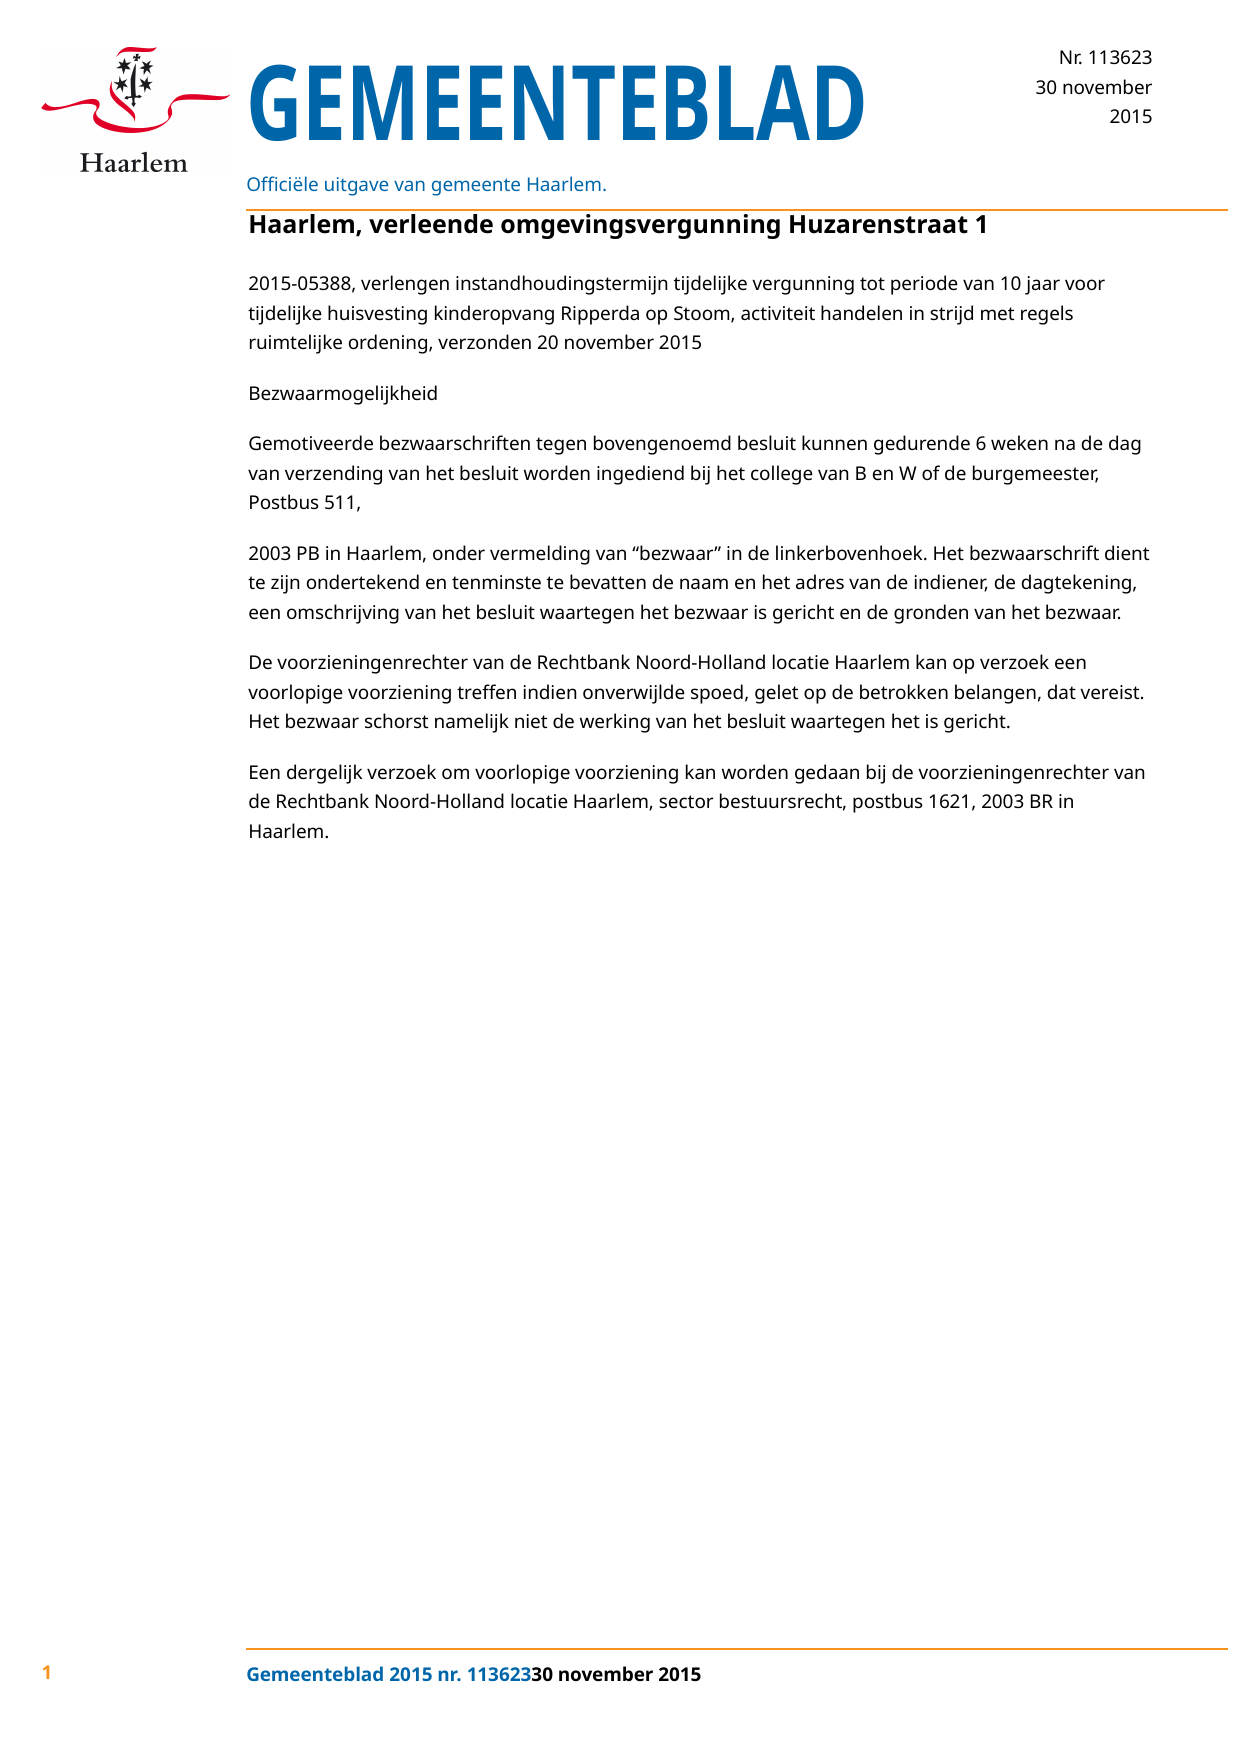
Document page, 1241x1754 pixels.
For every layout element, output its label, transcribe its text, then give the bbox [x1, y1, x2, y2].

text Gemotiveerde bezwaarschriften tegen bovengenoemd besluit kunnen gedurende 6 weken na de dag van verzending van het besluit worden ingediend bij het college van B en W of de burgemeester, Postbus 511, [248, 430, 1152, 515]
text Haarlem, verleende omgevingsvergunning Huzarenstraat 1 [248, 211, 1152, 241]
text Bezwaarmogelijkheid [248, 380, 1152, 406]
text Een dergelijk verzoek om voorlopige voorziening kan worden gedaan bij de voorzieningenrechter van de Rechtbank Noord-Holland locatie Haarlem, sector bestuursrecht, postbus 1621, 2003 BR in Haarlem. [248, 759, 1152, 844]
text 2003 PB in Haarlem, onder vermelding van “bezwaar” in de linkerbovenhoek. Het bezwaarschrift dient te zijn ondertekend en tenminste te bevatten de naam en het adres van de indiener, de dagtekening, een omschrijving van het besluit waartegen het bezwaar is gericht en de gronden van het bezwaar. [248, 540, 1152, 625]
text De voorzieningenrechter van de Rechtbank Noord-Holland locatie Haarlem kan op verzoek een voorlopige voorziening treffen indien onverwijlde spoed, gelet op de betrokken belangen, dat vereist. Het bezwaar schorst namelijk niet de werking van het besluit waartegen het is gericht. [248, 649, 1152, 734]
text 2015-05388, verlengen instandhoudingstermijn tijdelijke vergunning tot periode van 10 jaar voor tijdelijke huisvesting kinderopvang Ripperda op Stoom, activiteit handelen in strijd met regels ruimtelijke ordening, verzonden 20 november 2015 [248, 270, 1152, 355]
picture [41, 47, 231, 172]
